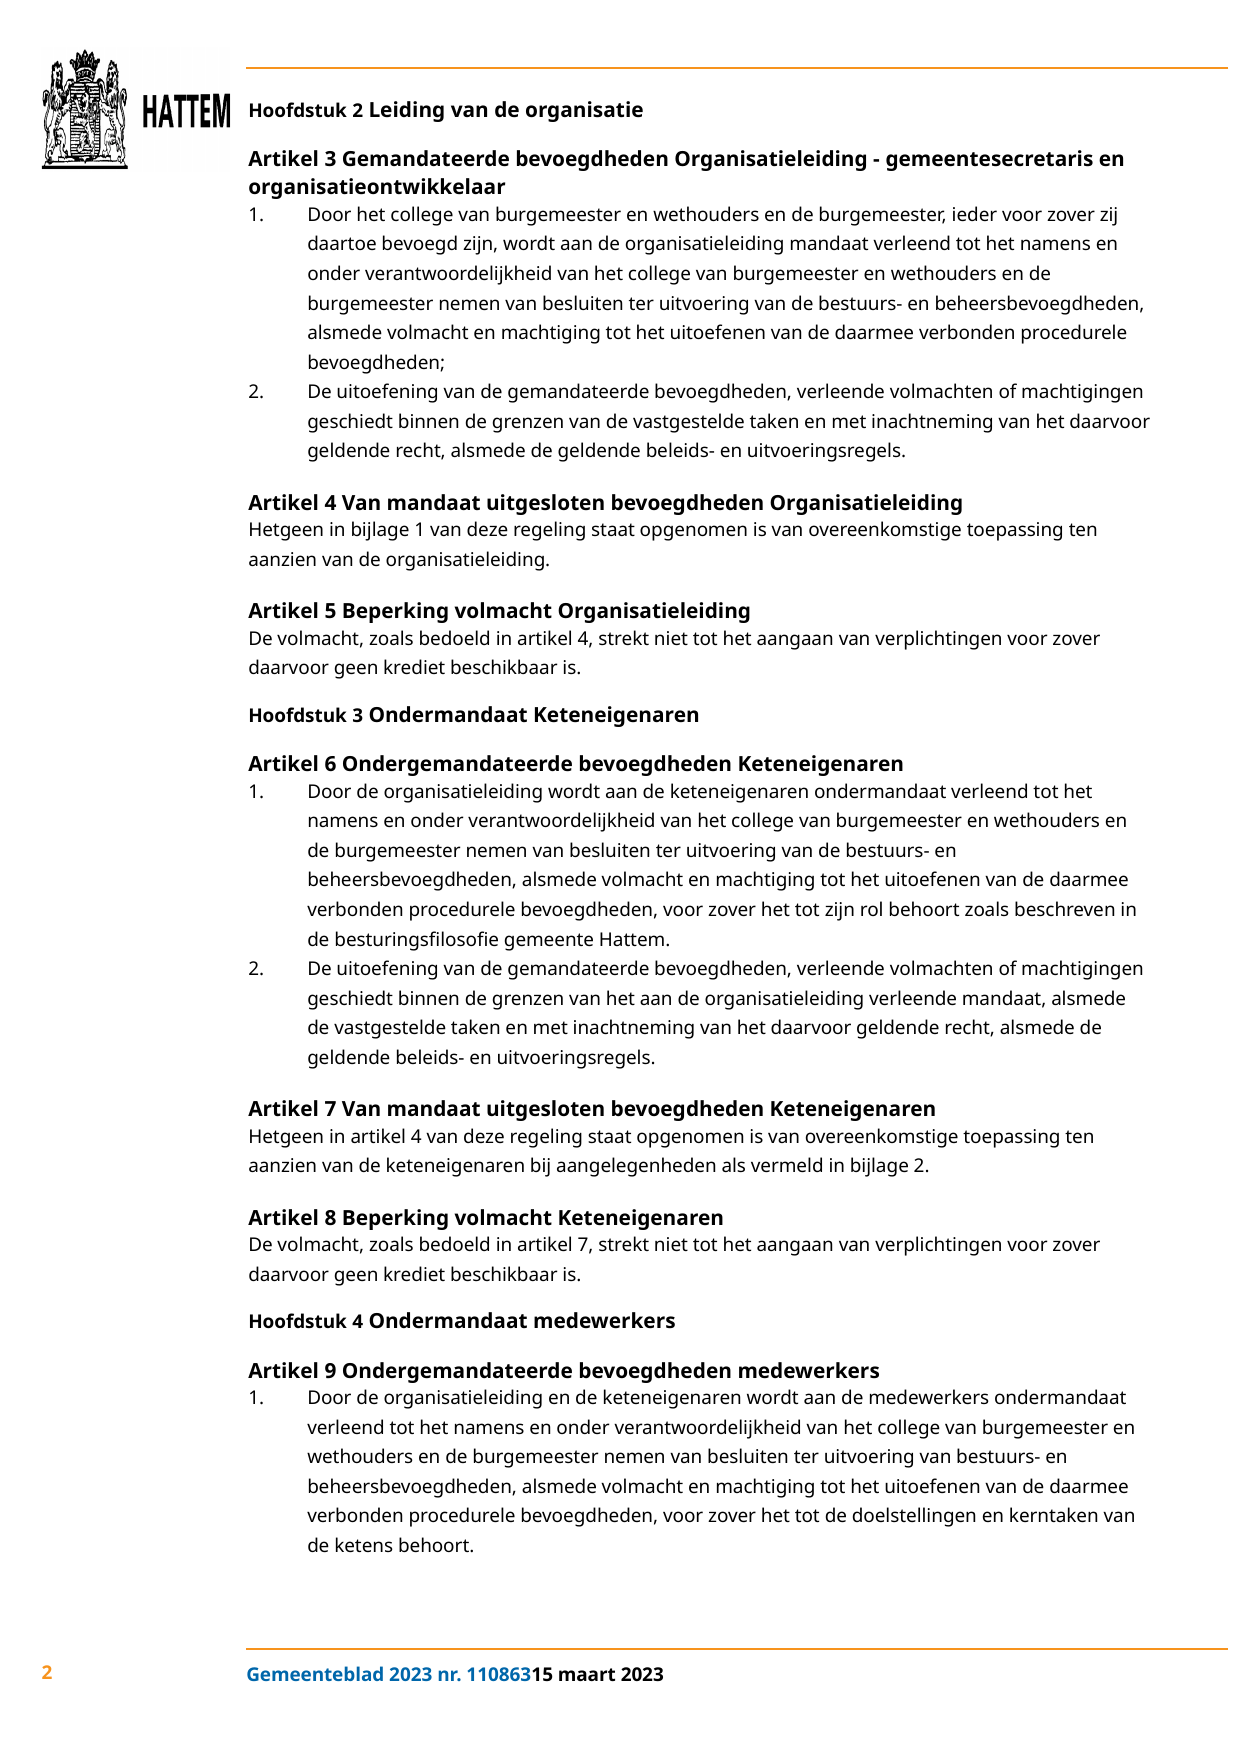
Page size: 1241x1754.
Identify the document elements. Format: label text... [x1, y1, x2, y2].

list Door de organisatieleiding wordt aan de keteneigenaren ondermandaat verleend tot het namens en onder verantwoordelijkheid van het college van burgemeester en wethouders en de burgemeester nemen van besluiten ter uitvoering van de bestuurs- en beheersbevoegdheden, alsmede volmacht en machtiging tot het uitoefenen van de daarmee verbonden procedurele bevoegdheden, voor zover het tot zijn rol behoort zoals beschreven in de besturingsfilosofie gemeente Hattem. [248, 778, 1152, 951]
text Artikel 3 Gemandateerde bevoegdheden Organisatieleiding - gemeentesecretaris en organisatieontwikkelaar [248, 144, 1152, 201]
text Hoofdstuk 4 Ondermandaat medewerkers [248, 1307, 1152, 1335]
text Artikel 4 Van mandaat uitgesloten bevoegdheden Organisatieleiding [248, 488, 1152, 516]
text Hoofdstuk 3 Ondermandaat Keteneigenaren [248, 700, 1152, 728]
text Hetgeen in artikel 4 van deze regeling staat opgenomen is van overeenkomstige toepassing ten aanzien van de keteneigenaren bij aangelegenheden als vermeld in bijlage 2. [248, 1123, 1152, 1178]
list De uitoefening van de gemandateerde bevoegdheden, verleende volmachten of machtigingen geschiedt binnen de grenzen van de vastgestelde taken en met inachtneming van het daarvoor geldende recht, alsmede de geldende beleids- en uitvoeringsregels. [248, 378, 1152, 463]
text Artikel 9 Ondergemandateerde bevoegdheden medewerkers [248, 1356, 1152, 1384]
text Artikel 6 Ondergemandateerde bevoegdheden Keteneigenaren [248, 749, 1152, 778]
list Door het college van burgemeester en wethouders en de burgemeester, ieder voor zover zij daartoe bevoegd zijn, wordt aan de organisatieleiding mandaat verleend tot het namens en onder verantwoordelijkheid van het college van burgemeester en wethouders en de burgemeester nemen van besluiten ter uitvoering van de bestuurs- en beheersbevoegdheden, alsmede volmacht en machtiging tot het uitoefenen van de daarmee verbonden procedurele bevoegdheden; [248, 201, 1152, 374]
list De uitoefening van de gemandateerde bevoegdheden, verleende volmachten of machtigingen geschiedt binnen de grenzen van het aan de organisatieleiding verleende mandaat, alsmede de vastgestelde taken en met inachtneming van het daarvoor geldende recht, alsmede de geldende beleids- en uitvoeringsregels. [248, 955, 1152, 1070]
text Artikel 8 Beperking volmacht Keteneigenaren [248, 1203, 1152, 1231]
text Artikel 5 Beperking volmacht Organisatieleiding [248, 596, 1152, 625]
text Hoofdstuk 2 Leiding van de organisatie [248, 95, 1152, 123]
text Artikel 7 Van mandaat uitgesloten bevoegdheden Keteneigenaren [248, 1094, 1152, 1123]
picture [41, 47, 231, 172]
list Door de organisatieleiding en de keteneigenaren wordt aan de medewerkers ondermandaat verleend tot het namens en onder verantwoordelijkheid van het college van burgemeester en wethouders en de burgemeester nemen van besluiten ter uitvoering van bestuurs- en beheersbevoegdheden, alsmede volmacht en machtiging tot het uitoefenen van de daarmee verbonden procedurele bevoegdheden, voor zover het tot de doelstellingen en kerntaken van de ketens behoort. [248, 1384, 1152, 1558]
text De volmacht, zoals bedoeld in artikel 7, strekt niet tot het aangaan van verplichtingen voor zover daarvoor geen krediet beschikbaar is. [248, 1231, 1152, 1287]
text De volmacht, zoals bedoeld in artikel 4, strekt niet tot het aangaan van verplichtingen voor zover daarvoor geen krediet beschikbaar is. [248, 625, 1152, 680]
text Hetgeen in bijlage 1 van deze regeling staat opgenomen is van overeenkomstige toepassing ten aanzien van de organisatieleiding. [248, 516, 1152, 572]
